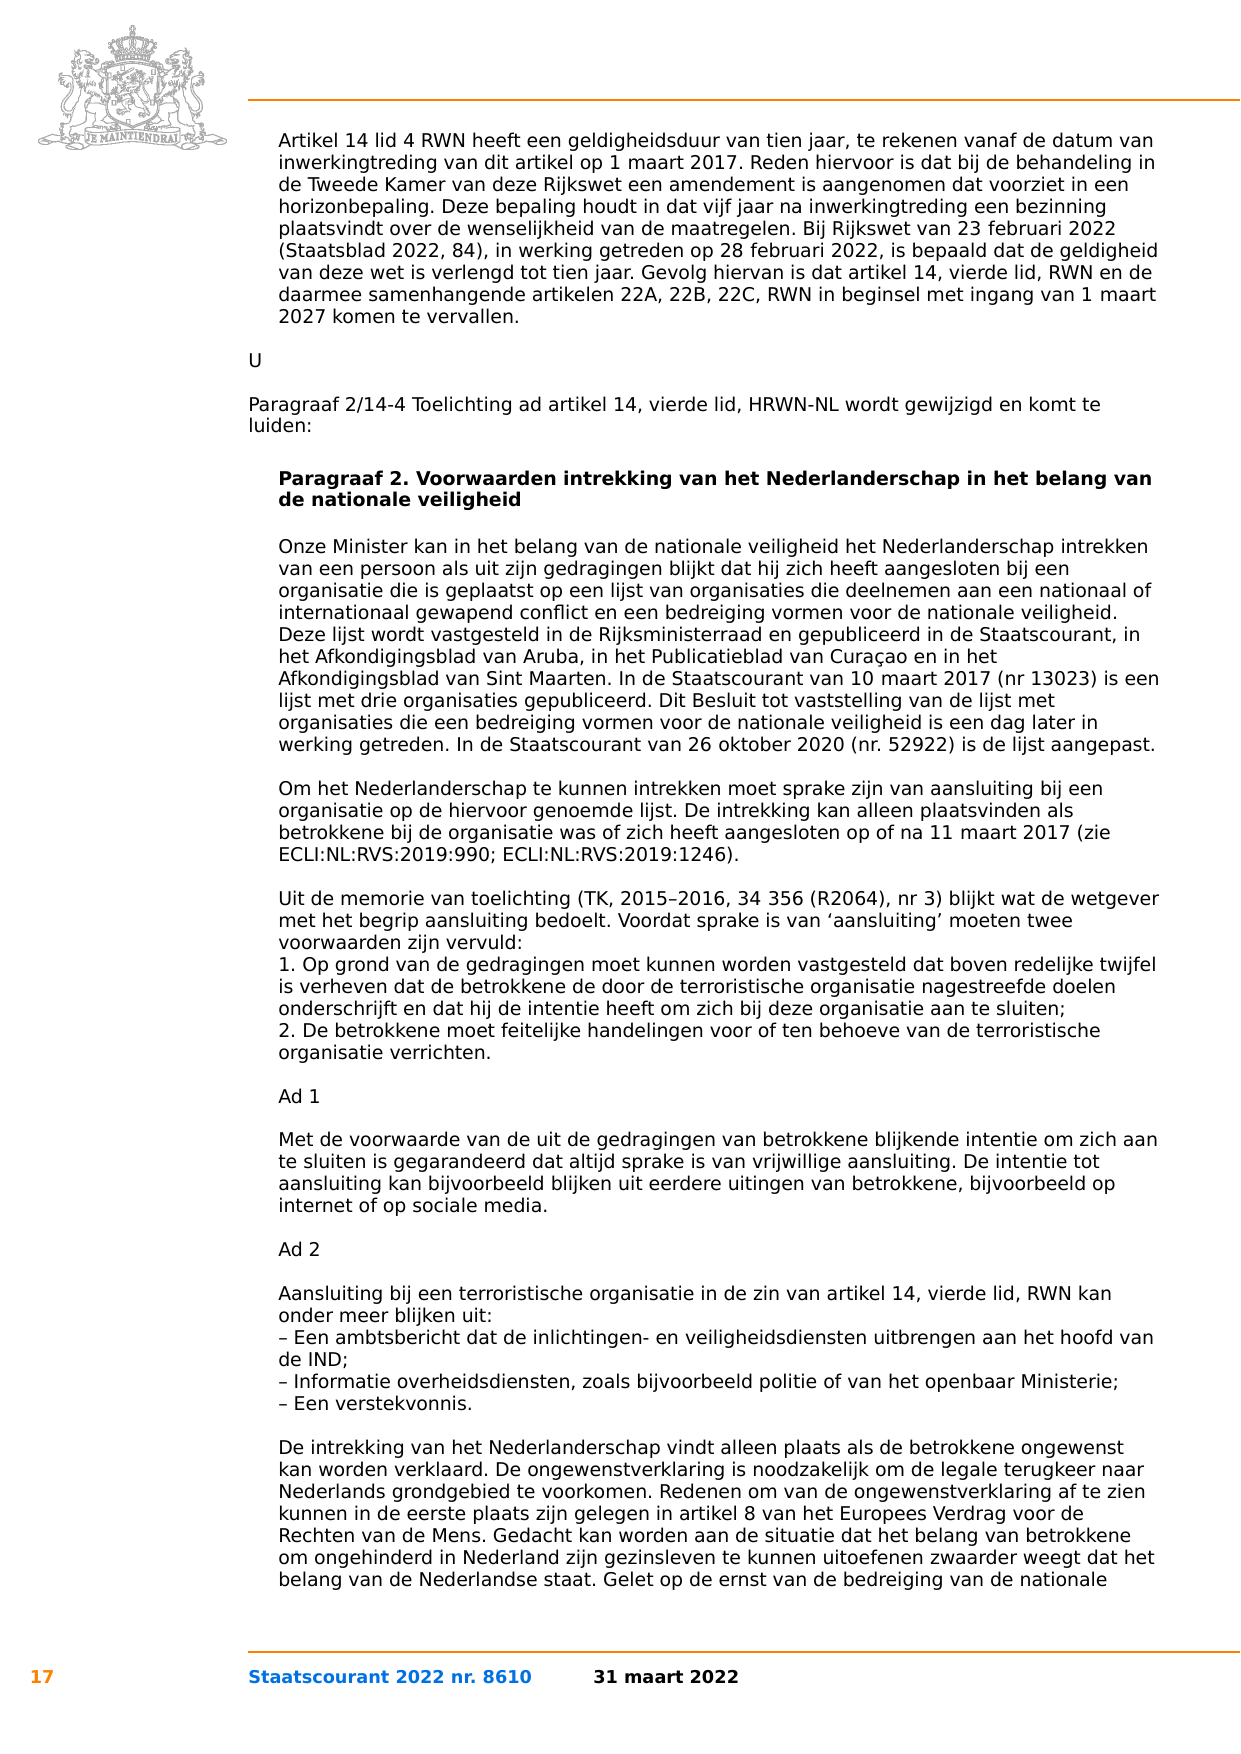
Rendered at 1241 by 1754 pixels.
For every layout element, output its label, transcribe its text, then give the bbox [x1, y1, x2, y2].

text Om het Nederlanderschap te kunnen intrekken moet sprake zijn van aansluiting bij een organisatie op de hiervoor genoemde lijst. De intrekking kan alleen plaatsvinden als betrokkene bij de organisatie was of zich heeft aangesloten op of na 11 maart 2017 (zie ECLI:NL:RVS:2019:990; ECLI:NL:RVS:2019:1246). [278, 778, 1163, 866]
text Onze Minister kan in het belang van de nationale veiligheid het Nederlanderschap intrekken van een persoon als uit zijn gedragingen blijkt dat hij zich heeft aangesloten bij een organisatie die is geplaatst op een lijst van organisaties die deelnemen aan een nationaal of internationaal gewapend conflict en een bedreiging vormen voor de nationale veiligheid. Deze lijst wordt vastgesteld in de Rijksministerraad en gepubliceerd in de Staatscourant, in het Afkondigingsblad van Aruba, in het Publicatieblad van Curaçao en in het Afkondigingsblad van Sint Maarten. In de Staatscourant van 10 maart 2017 (nr 13023) is een lijst met drie organisaties gepubliceerd. Dit Besluit tot vaststelling van de lijst met organisaties die een bedreiging vormen voor de nationale veiligheid is een dag later in werking getreden. In de Staatscourant van 26 oktober 2020 (nr. 52922) is de lijst aangepast. [278, 536, 1163, 756]
picture [38, 25, 227, 150]
text 2. De betrokkene moet feitelijke handelingen voor of ten behoeve van de terroristische organisatie verrichten. [278, 1020, 1163, 1064]
text Paragraaf 2/14-4 Toelichting ad artikel 14, vierde lid, HRWN-NL wordt gewijzigd en komt te luiden: [248, 393, 1163, 437]
text – Informatie overheidsdiensten, zoals bijvoorbeeld politie of van het openbaar Ministerie; [278, 1371, 1163, 1393]
text U [248, 349, 1163, 372]
text Met de voorwaarde van de uit de gedragingen van betrokkene blijkende intentie om zich aan te sluiten is gegarandeerd dat altijd sprake is van vrijwillige aansluiting. De intentie tot aansluiting kan bijvoorbeeld blijken uit eerdere uitingen van betrokkene, bijvoorbeeld op internet of op sociale media. [278, 1129, 1163, 1217]
subtitle Ad 2 [278, 1239, 1163, 1261]
text 1. Op grond van de gedragingen moet kunnen worden vastgesteld dat boven redelijke twijfel is verheven dat de betrokkene de door de terroristische organisatie nagestreefde doelen onderschrijft en dat hij de intentie heeft om zich bij deze organisatie aan te sluiten; [278, 954, 1163, 1020]
text Aansluiting bij een terroristische organisatie in de zin van artikel 14, vierde lid, RWN kan onder meer blijken uit: [278, 1283, 1163, 1327]
text – Een ambtsbericht dat de inlichtingen- en veiligheidsdiensten uitbrengen aan het hoofd van de IND; [278, 1327, 1163, 1371]
text Artikel 14 lid 4 RWN heeft een geldigheidsduur van tien jaar, te rekenen vanaf de datum van inwerkingtreding van dit artikel op 1 maart 2017. Reden hiervoor is dat bij de behandeling in de Tweede Kamer van deze Rijkswet een amendement is aangenomen dat voorziet in een horizonbepaling. Deze bepaling houdt in dat vijf jaar na inwerkingtreding een bezinning plaatsvindt over de wenselijkheid van de maatregelen. Bij Rijkswet van 23 februari 2022 (Staatsblad 2022, 84), in werking getreden op 28 februari 2022, is bepaald dat de geldigheid van deze wet is verlengd tot tien jaar. Gevolg hiervan is dat artikel 14, vierde lid, RWN en de daarmee samenhangende artikelen 22A, 22B, 22C, RWN in beginsel met ingang van 1 maart 2027 komen te vervallen. [278, 130, 1163, 328]
text De intrekking van het Nederlanderschap vindt alleen plaats als de betrokkene ongewenst kan worden verklaard. De ongewenstverklaring is noodzakelijk om de legale terugkeer naar Nederlands grondgebied te voorkomen. Redenen om van de ongewenstverklaring af te zien kunnen in de eerste plaats zijn gelegen in artikel 8 van het Europees Verdrag voor de Rechten van de Mens. Gedacht kan worden aan de situatie dat het belang van betrokkene om ongehinderd in Nederland zijn gezinsleven te kunnen uitoefenen zwaarder weegt dat het belang van de Nederlandse staat. Gelet op de ernst van de bedreiging van de nationale [278, 1437, 1163, 1591]
text Uit de memorie van toelichting (TK, 2015–2016, 34 356 (R2064), nr 3) blijkt wat de wetgever met het begrip aansluiting bedoelt. Voordat sprake is van ‘aansluiting’ moeten twee voorwaarden zijn vervuld: [278, 888, 1163, 954]
subtitle Paragraaf 2. Voorwaarden intrekking van het Nederlanderschap in het belang van de nationale veiligheid [278, 467, 1163, 511]
subtitle Ad 1 [278, 1086, 1163, 1107]
text – Een verstekvonnis. [278, 1393, 1163, 1415]
